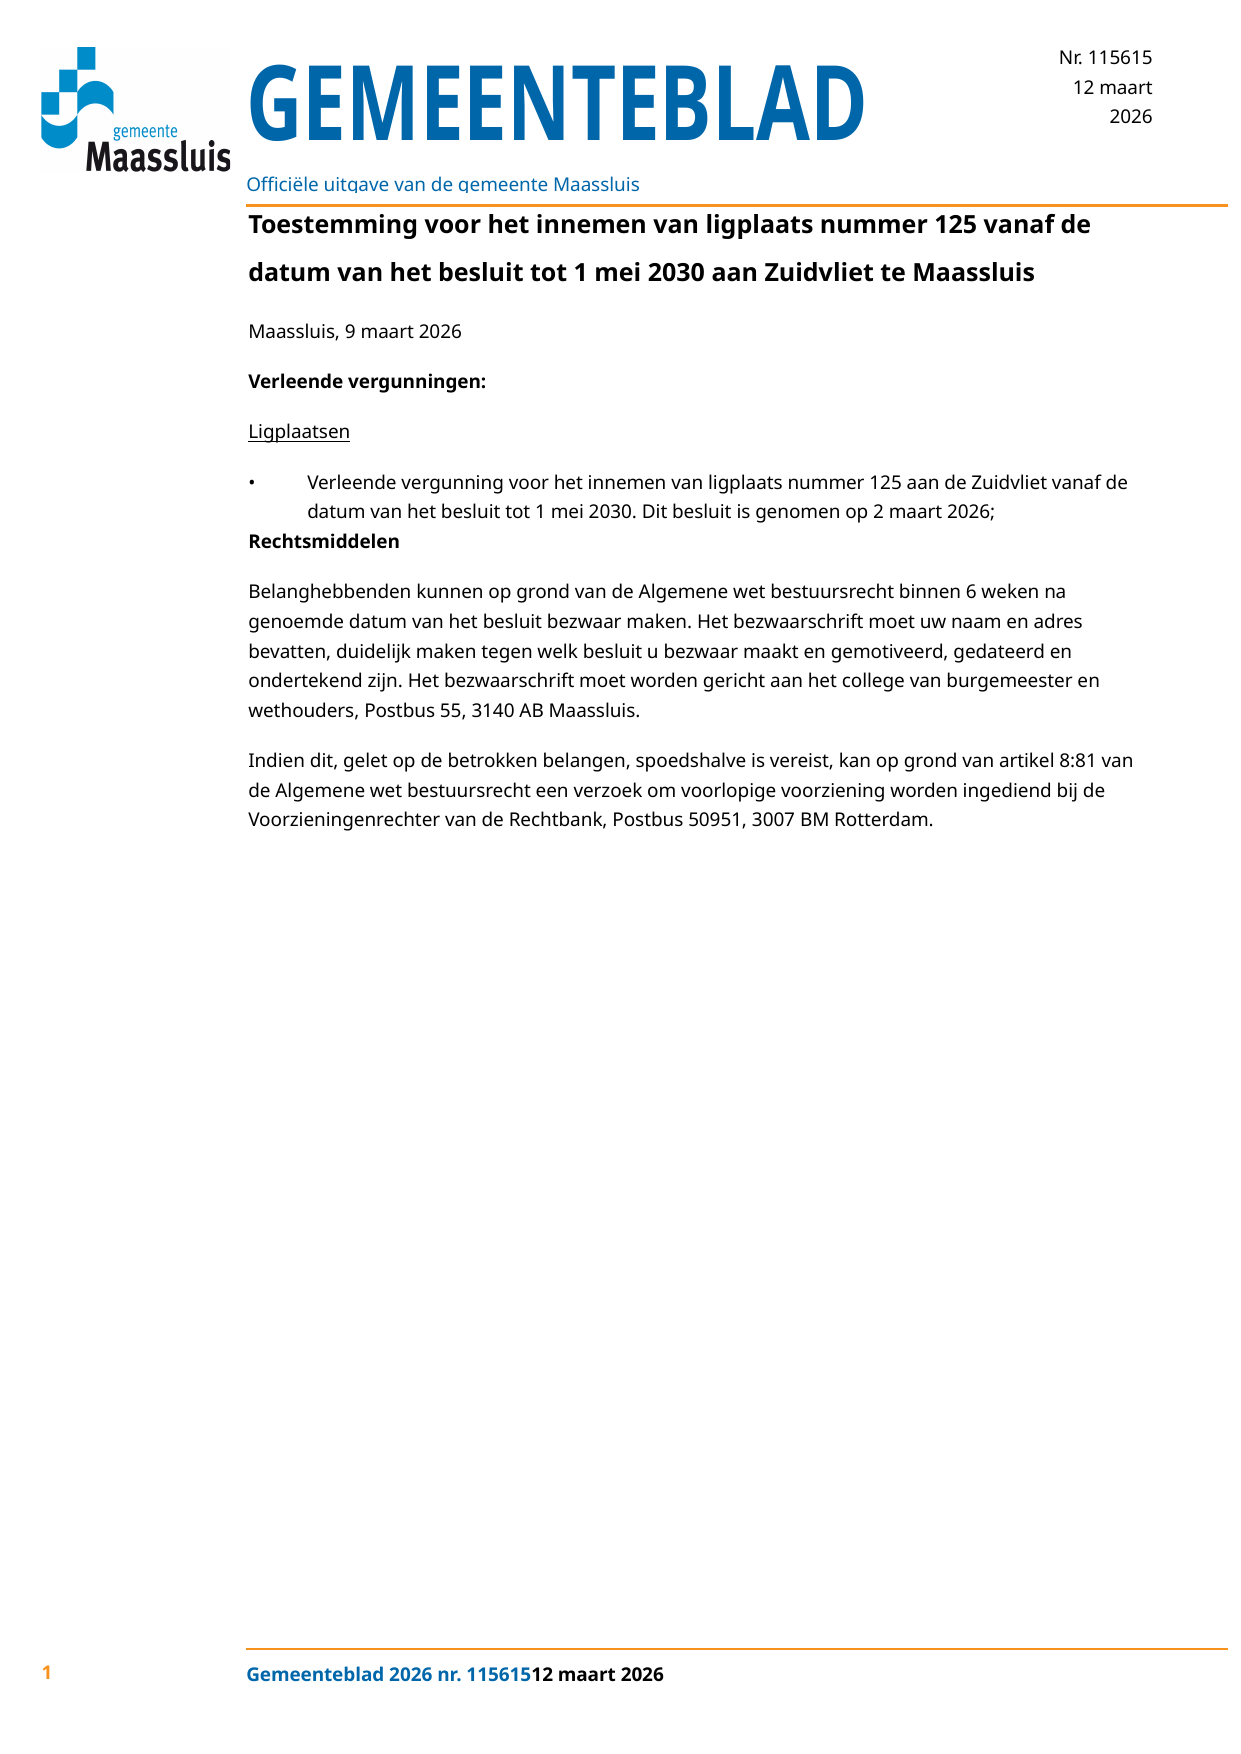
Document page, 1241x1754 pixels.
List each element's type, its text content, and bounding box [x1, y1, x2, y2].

text Toestemming voor het innemen van ligplaats nummer 125 vanaf de datum van het besluit tot 1 mei 2030 aan Zuidvliet te Maassluis [248, 207, 1152, 288]
text Belanghebbenden kunnen op grond van de Algemene wet bestuursrecht binnen 6 weken na genoemde datum van het besluit bezwaar maken. Het bezwaarschrift moet uw naam en adres bevatten, duidelijk maken tegen welk besluit u bezwaar maakt en gemotiveerd, gedateerd en ondertekend zijn. Het bezwaarschrift moet worden gericht aan het college van burgemeester en wethouders, Postbus 55, 3140 AB Maassluis. [248, 579, 1152, 723]
text Verleende vergunningen: [248, 368, 1152, 394]
picture [41, 47, 77, 92]
picture [41, 47, 231, 172]
list Verleende vergunning voor het innemen van ligplaats nummer 125 aan de Zuidvliet vanaf de datum van het besluit tot 1 mei 2030. Dit besluit is genomen op 2 maart 2026; [248, 469, 1152, 524]
text Indien dit, gelet op de betrokken belangen, spoedshalve is vereist, kan op grond van artikel 8:81 van de Algemene wet bestuursrecht een verzoek om voorlopige voorziening worden ingediend bij de Voorzieningenrechter van de Rechtbank, Postbus 50951, 3007 BM Rotterdam. [248, 747, 1152, 832]
text Rechtsmiddelen [248, 528, 1152, 554]
text Ligplaatsen [248, 419, 1152, 444]
text Maassluis, 9 maart 2026 [248, 318, 1152, 344]
